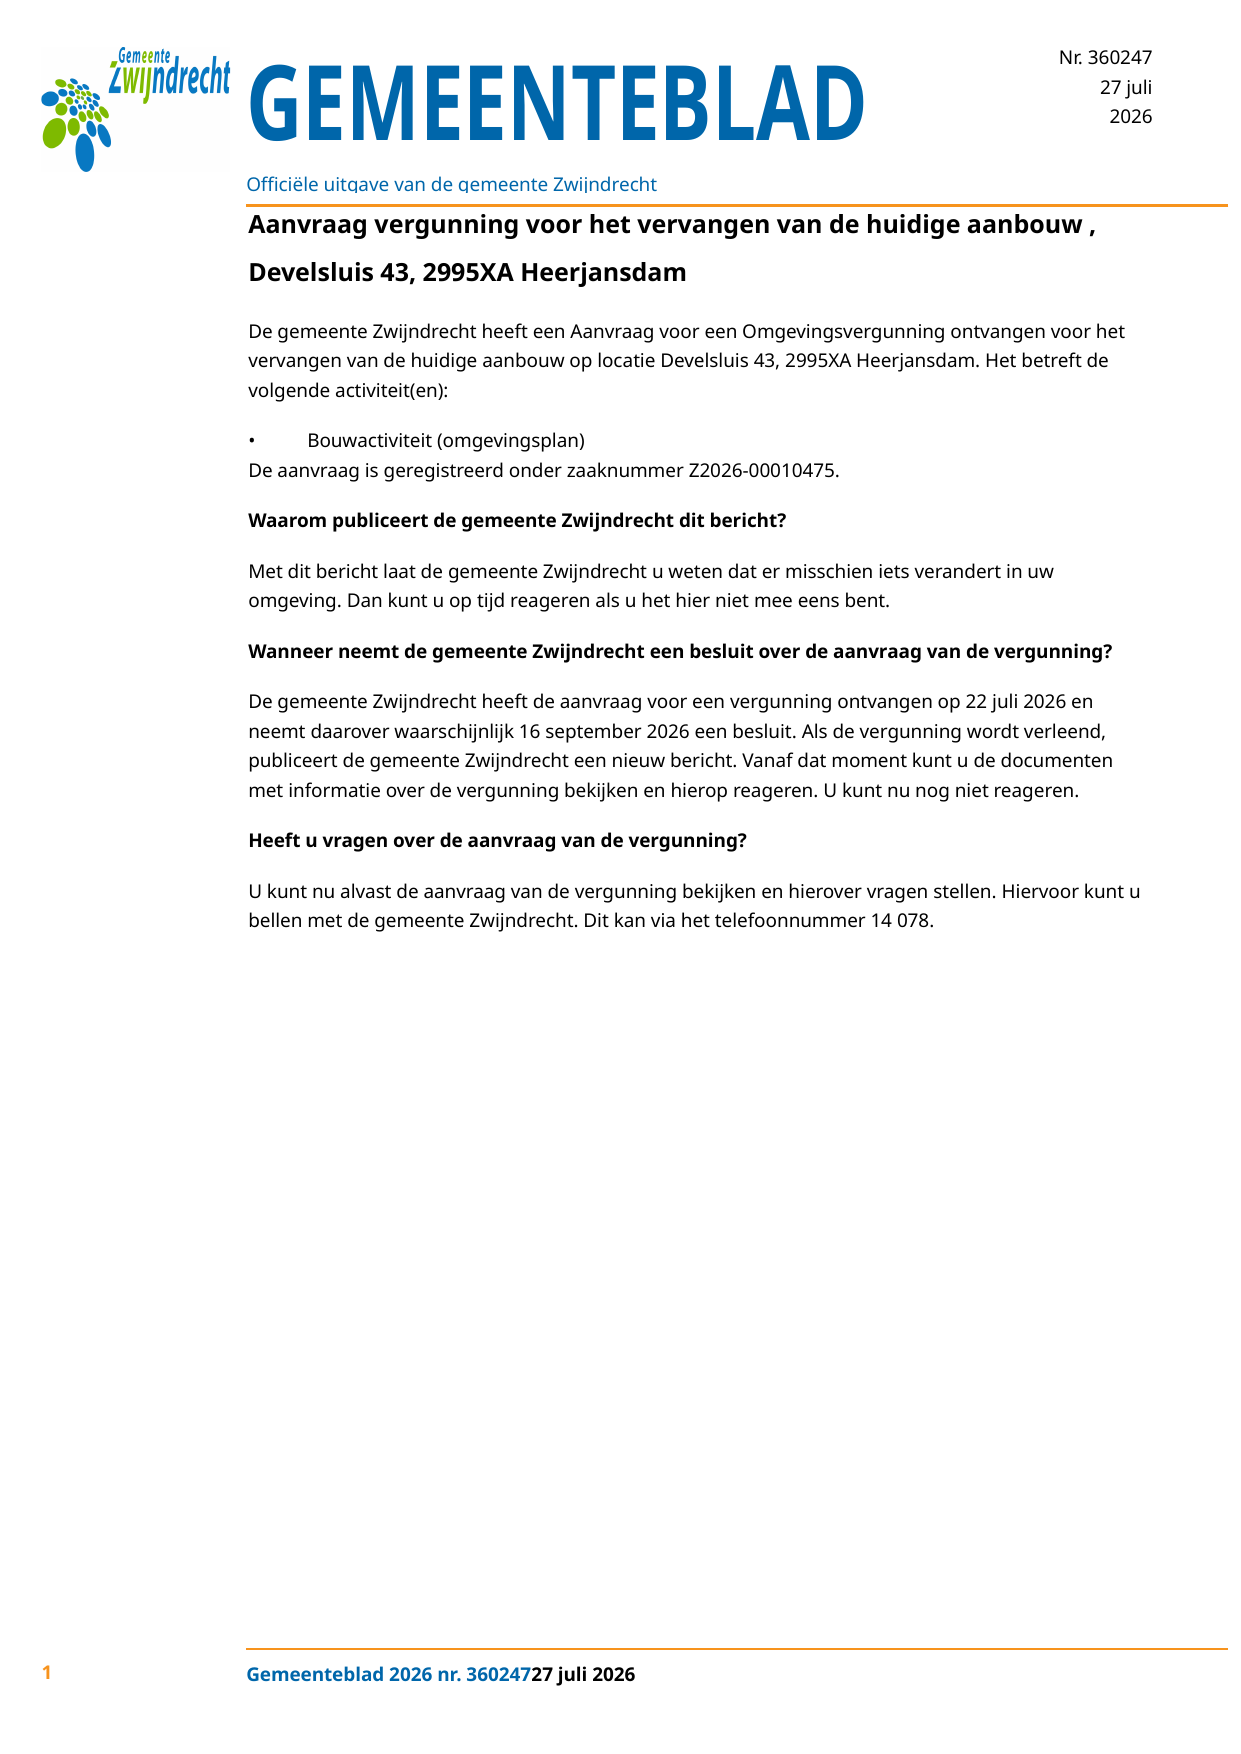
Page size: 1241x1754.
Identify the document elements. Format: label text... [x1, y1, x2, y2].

text Met dit bericht laat de gemeente Zwijndrecht u weten dat er misschien iets verandert in uw omgeving. Dan kunt u op tijd reageren als u het hier niet mee eens bent. [248, 558, 1152, 613]
text Waarom publiceert de gemeente Zwijndrecht dit bericht? [248, 507, 1152, 533]
list Bouwactiviteit (omgevingsplan) [248, 427, 1152, 453]
text Aanvraag vergunning voor het vervangen van de huidige aanbouw , Develsluis 43, 2995XA Heerjansdam [248, 207, 1152, 288]
picture [41, 47, 231, 172]
text De aanvraag is geregistreerd onder zaaknummer Z2026-00010475. [248, 457, 1152, 483]
text Heeft u vragen over de aanvraag van de vergunning? [248, 827, 1152, 853]
text Wanneer neemt de gemeente Zwijndrecht een besluit over de aanvraag van de vergunning? [248, 638, 1152, 664]
text U kunt nu alvast de aanvraag van de vergunning bekijken en hierover vragen stellen. Hiervoor kunt u bellen met de gemeente Zwijndrecht. Dit kan via het telefoonnummer 14 078. [248, 878, 1152, 933]
text De gemeente Zwijndrecht heeft de aanvraag voor een vergunning ontvangen op 22 juli 2026 en neemt daarover waarschijnlijk 16 september 2026 een besluit. Als de vergunning wordt verleend, publiceert de gemeente Zwijndrecht een nieuw bericht. Vanaf dat moment kunt u de documenten met informatie over de vergunning bekijken en hierop reageren. U kunt nu nog niet reageren. [248, 688, 1152, 803]
text De gemeente Zwijndrecht heeft een Aanvraag voor een Omgevingsvergunning ontvangen voor het vervangen van de huidige aanbouw op locatie Develsluis 43, 2995XA Heerjansdam. Het betreft de volgende activiteit(en): [248, 318, 1152, 403]
